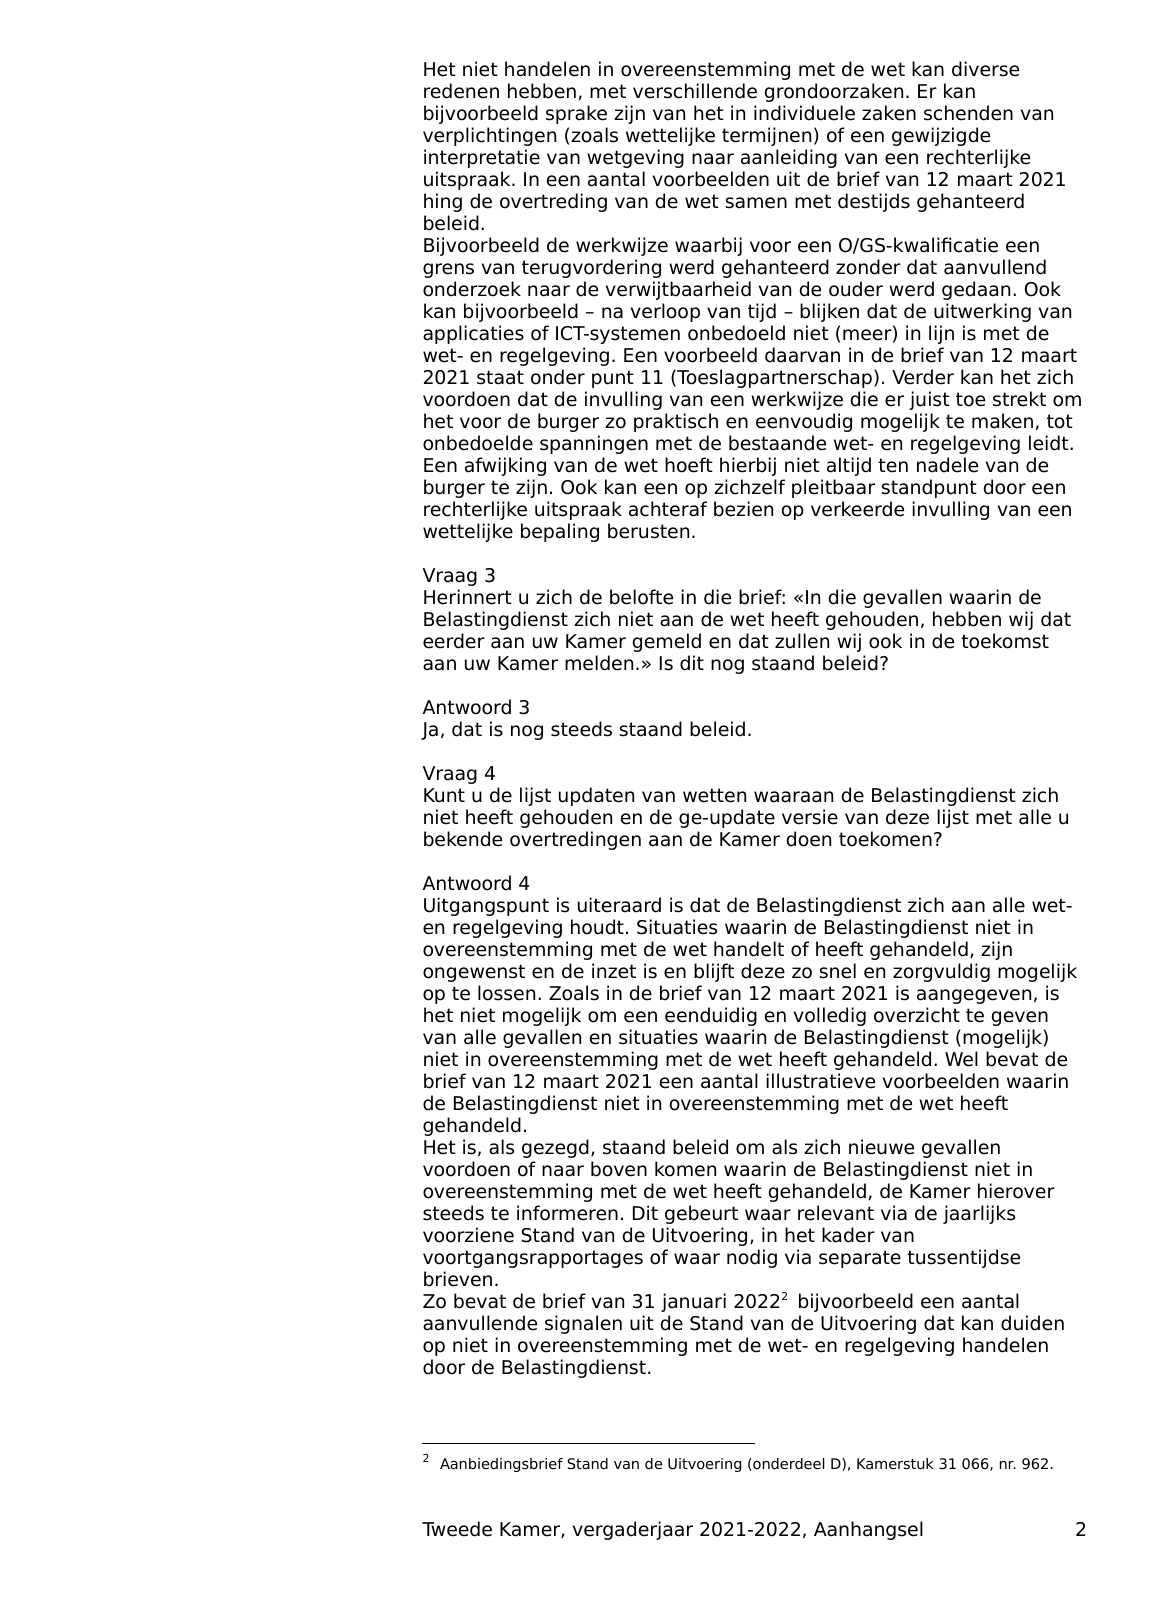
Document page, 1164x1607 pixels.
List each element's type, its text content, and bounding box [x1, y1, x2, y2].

text Uitgangspunt is uiteraard is dat de Belastingdienst zich aan alle wet- en regelgeving houdt. Situaties waarin de Belastingdienst niet in overeenstemming met de wet handelt of heeft gehandeld, zijn ongewenst en de inzet is en blijft deze zo snel en zorgvuldig mogelijk op te lossen. Zoals in de brief van 12 maart 2021 is aangegeven, is het niet mogelijk om een eenduidig en volledig overzicht te geven van alle gevallen en situaties waarin de Belastingdienst (mogelijk) niet in overeenstemming met de wet heeft gehandeld. Wel bevat de brief van 12 maart 2021 een aantal illustratieve voorbeelden waarin de Belastingdienst niet in overeenstemming met de wet heeft gehandeld. [422, 895, 1087, 1137]
text Herinnert u zich de belofte in die brief: «In die gevallen waarin de Belastingdienst zich niet aan de wet heeft gehouden, hebben wij dat eerder aan uw Kamer gemeld en dat zullen wij ook in de toekomst aan uw Kamer melden.» Is dit nog staand beleid? [422, 587, 1087, 675]
text Het is, als gezegd, staand beleid om als zich nieuwe gevallen voordoen of naar boven komen waarin de Belastingdienst niet in overeenstemming met de wet heeft gehandeld, de Kamer hierover steeds te informeren. Dit gebeurt waar relevant via de jaarlijks voorziene Stand van de Uitvoering, in het kader van voortgangsrapportages of waar nodig via separate tussentijdse brieven. [422, 1137, 1087, 1291]
text Vraag 3 [422, 565, 1087, 587]
text Kunt u de lijst updaten van wetten waaraan de Belastingdienst zich niet heeft gehouden en de ge-update versie van deze lijst met alle u bekende overtredingen aan de Kamer doen toekomen? [422, 785, 1087, 851]
text Antwoord 3 [422, 697, 1087, 719]
text Aanbiedingsbrief Stand van de Uitvoering (onderdeel D), Kamerstuk 31 066, nr. 962. [422, 1452, 1087, 1474]
text Antwoord 4 [422, 873, 1087, 895]
text Ja, dat is nog steeds staand beleid. [422, 719, 1087, 741]
text Het niet handelen in overeenstemming met de wet kan diverse redenen hebben, met verschillende grondoorzaken. Er kan bijvoorbeeld sprake zijn van het in individuele zaken schenden van verplichtingen (zoals wettelijke termijnen) of een gewijzigde interpretatie van wetgeving naar aanleiding van een rechterlijke uitspraak. In een aantal voorbeelden uit de brief van 12 maart 2021 hing de overtreding van de wet samen met destijds gehanteerd beleid. [422, 59, 1087, 235]
text Bijvoorbeeld de werkwijze waarbij voor een O/GS-kwalificatie een grens van terugvordering werd gehanteerd zonder dat aanvullend onderzoek naar de verwijtbaarheid van de ouder werd gedaan. Ook kan bijvoorbeeld – na verloop van tijd – blijken dat de uitwerking van applicaties of ICT-systemen onbedoeld niet (meer) in lijn is met de wet- en regelgeving. Een voorbeeld daarvan in de brief van 12 maart 2021 staat onder punt 11 (Toeslagpartnerschap). Verder kan het zich voordoen dat de invulling van een werkwijze die er juist toe strekt om het voor de burger zo praktisch en eenvoudig mogelijk te maken, tot onbedoelde spanningen met de bestaande wet- en regelgeving leidt. Een afwijking van de wet hoeft hierbij niet altijd ten nadele van de burger te zijn. Ook kan een op zichzelf pleitbaar standpunt door een rechterlijke uitspraak achteraf bezien op verkeerde invulling van een wettelijke bepaling berusten. [422, 235, 1087, 543]
text Zo bevat de brief van 31 januari 2022 bijvoorbeeld een aantal aanvullende signalen uit de Stand van de Uitvoering dat kan duiden op niet in overeenstemming met de wet- en regelgeving handelen door de Belastingdienst. [422, 1291, 1087, 1379]
text Vraag 4 [422, 763, 1087, 785]
